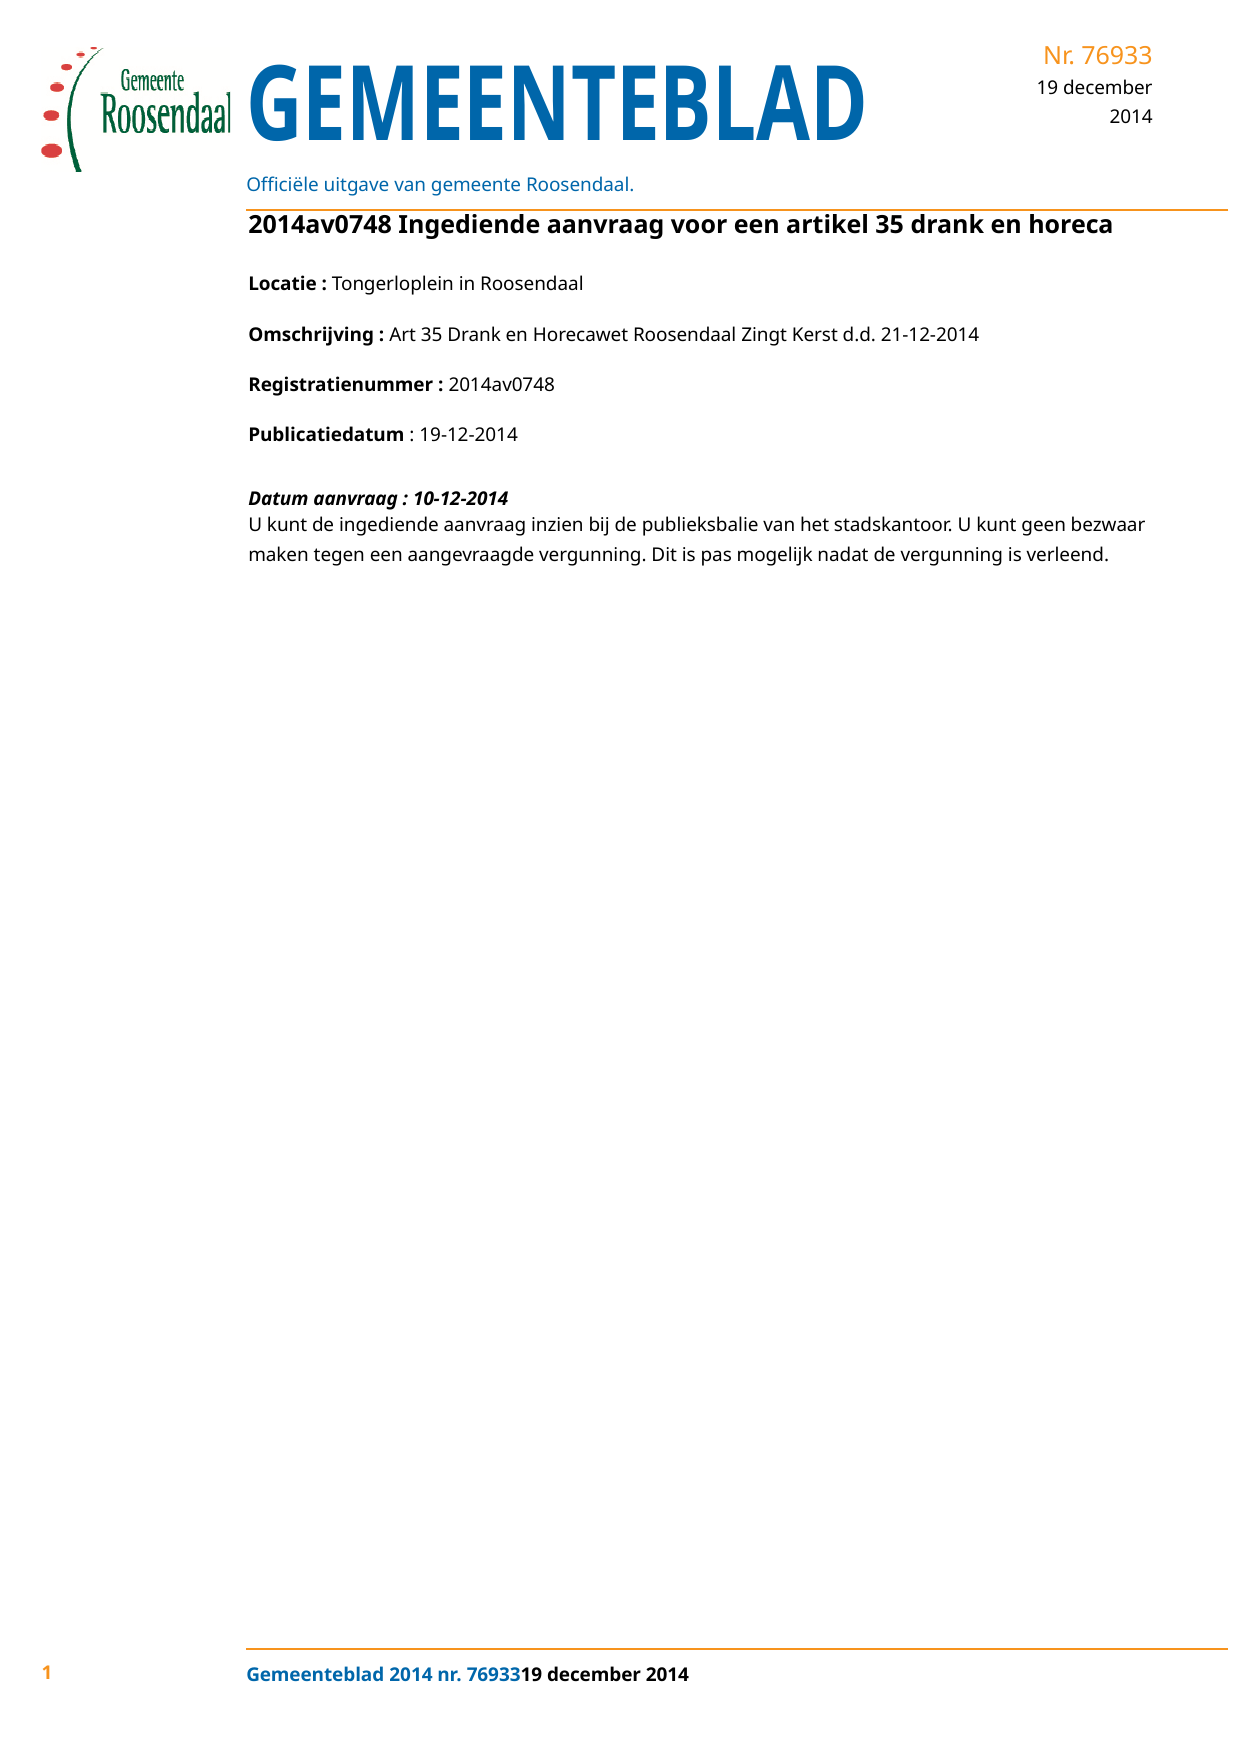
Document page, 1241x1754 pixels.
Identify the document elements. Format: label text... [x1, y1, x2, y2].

text Locatie : Tongerloplein in Roosendaal [248, 270, 1152, 296]
text Datum aanvraag : 10-12-2014 [248, 486, 1152, 511]
text U kunt de ingediende aanvraag inzien bij de publieksbalie van het stadskantoor. U kunt geen bezwaar maken tegen een aangevraagde vergunning. Dit is pas mogelijk nadat de vergunning is verleend. [248, 511, 1152, 567]
text Publicatiedatum : 19-12-2014 [248, 422, 1152, 447]
text Registratienummer : 2014av0748 [248, 371, 1152, 397]
text Omschrijving : Art 35 Drank en Horecawet Roosendaal Zingt Kerst d.d. 21-12-2014 [248, 321, 1152, 346]
picture [41, 47, 231, 172]
text 2014av0748 Ingediende aanvraag voor een artikel 35 drank en horeca [248, 211, 1152, 241]
